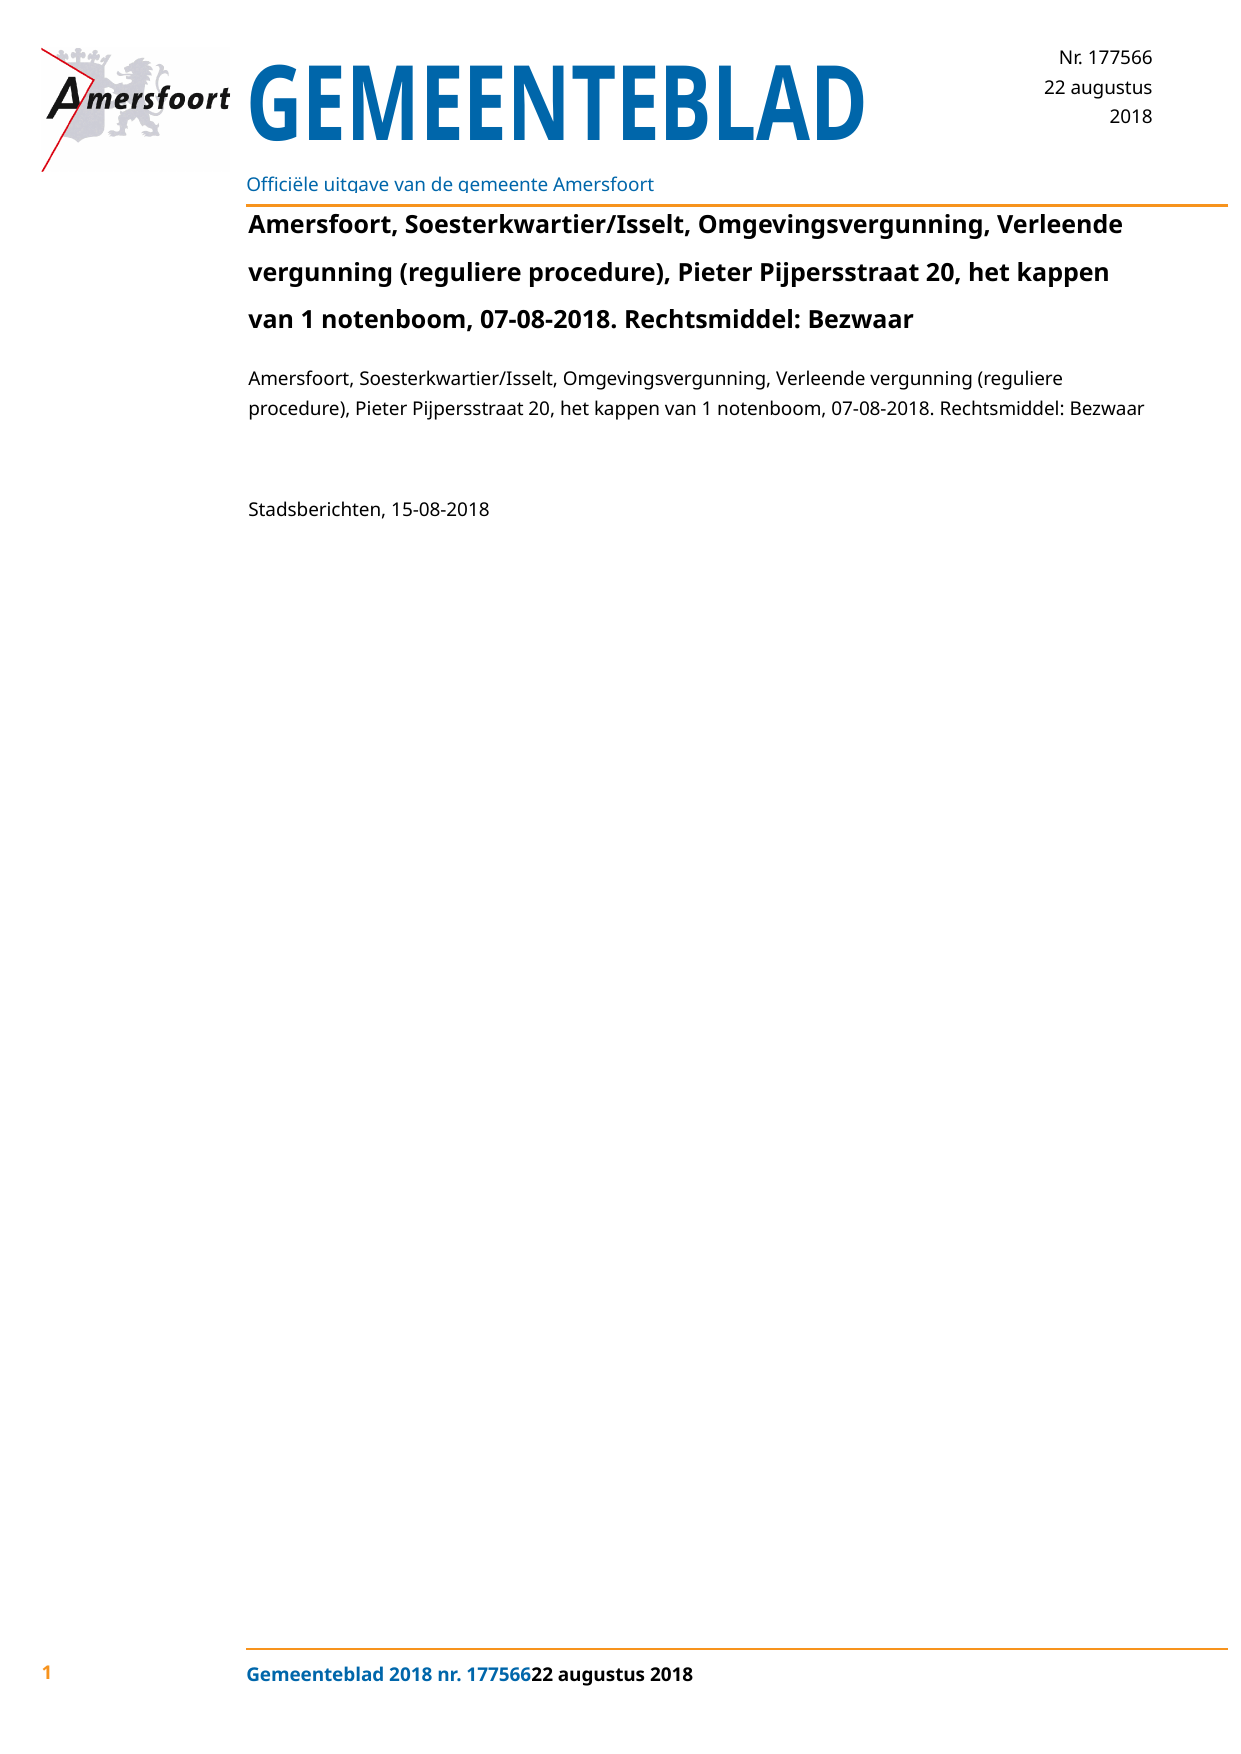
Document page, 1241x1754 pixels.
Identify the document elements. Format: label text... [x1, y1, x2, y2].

text Amersfoort, Soesterkwartier/Isselt, Omgevingsvergunning, Verleende vergunning (reguliere procedure), Pieter Pijpersstraat 20, het kappen van 1 notenboom, 07-08-2018. Rechtsmiddel: Bezwaar [248, 207, 1152, 336]
picture [41, 47, 231, 172]
text Stadsberichten, 15-08-2018 [248, 496, 1152, 522]
text Amersfoort, Soesterkwartier/Isselt, Omgevingsvergunning, Verleende vergunning (reguliere procedure), Pieter Pijpersstraat 20, het kappen van 1 notenboom, 07-08-2018. Rechtsmiddel: Bezwaar [248, 366, 1152, 421]
